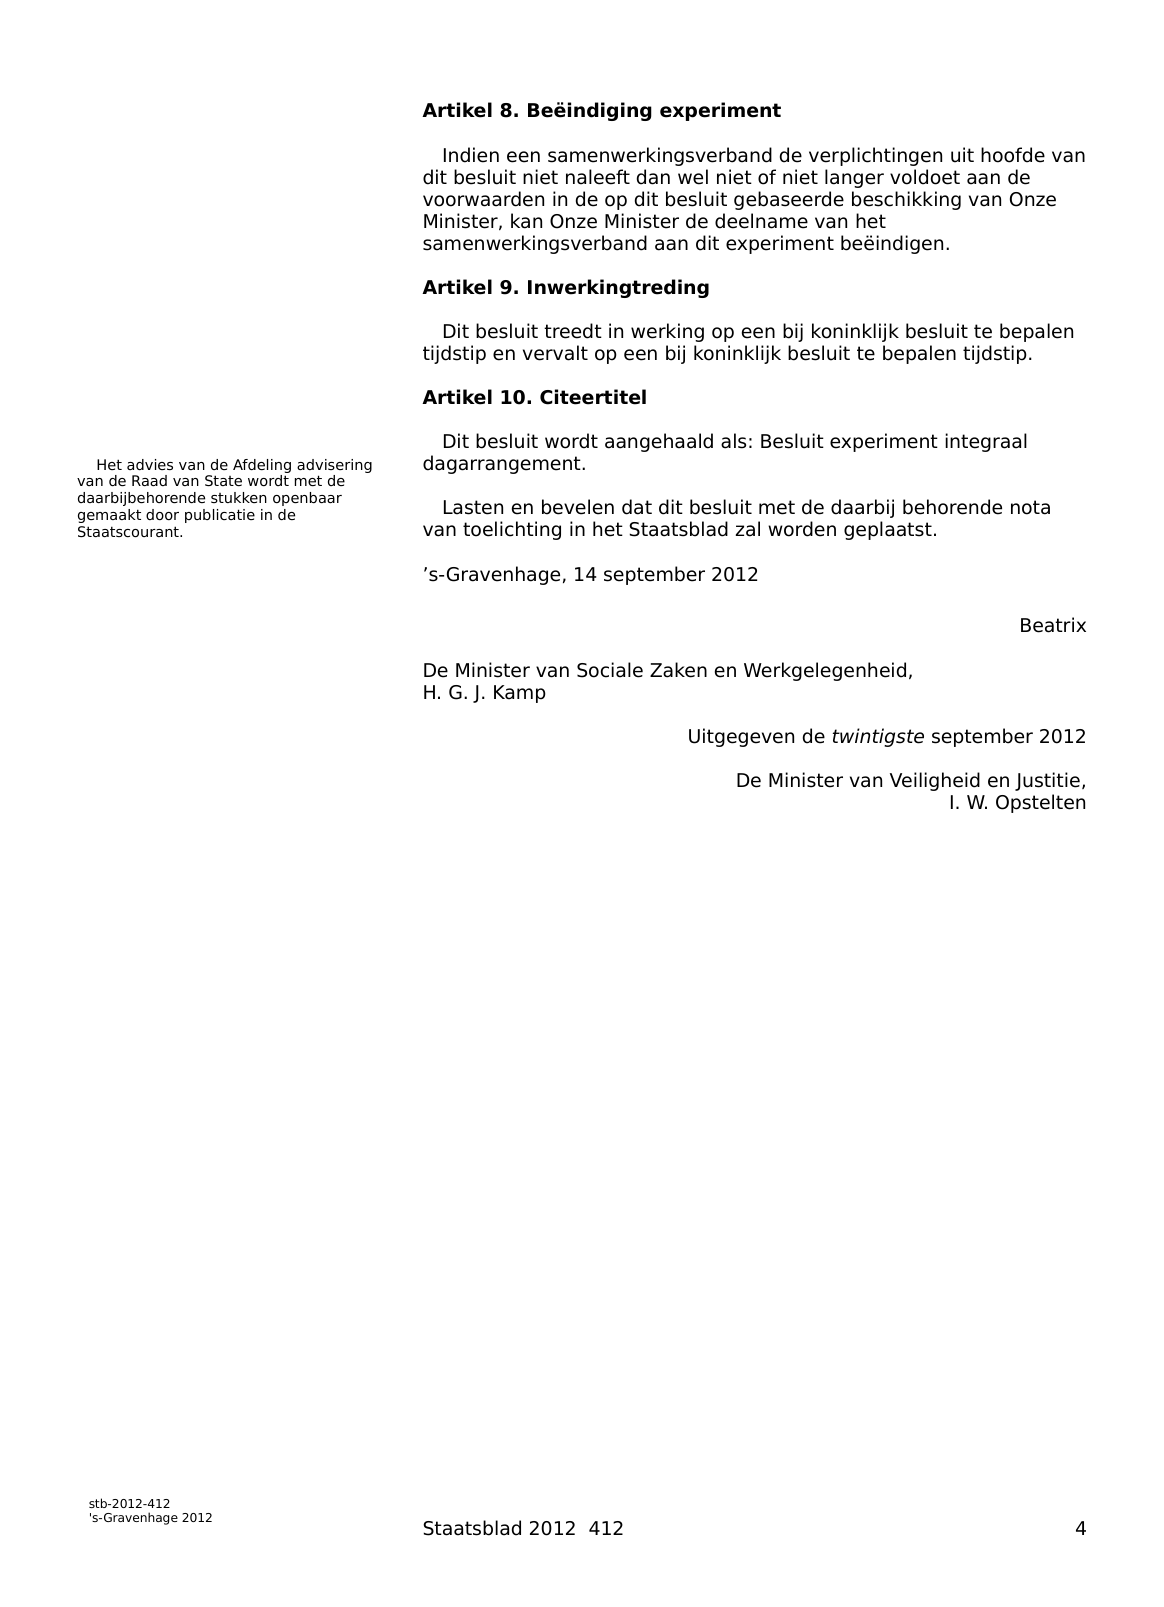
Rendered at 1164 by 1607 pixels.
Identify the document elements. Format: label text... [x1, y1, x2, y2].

text Dit besluit treedt in werking op een bij koninklijk besluit te bepalen tijdstip en vervalt op een bij koninklijk besluit te bepalen tijdstip. [422, 321, 1087, 365]
text 's-Gravenhage 2012 [88, 1511, 323, 1525]
text ’s-Gravenhage, 14 september 2012 [422, 563, 1087, 585]
text De Minister van Sociale Zaken en Werkgelegenheid, H. G. J. Kamp [422, 659, 1087, 703]
text Lasten en bevelen dat dit besluit met de daarbij behorende nota van toelichting in het Staatsblad zal worden geplaatst. [422, 497, 1087, 541]
text De Minister van Veiligheid en Justitie, I. W. Opstelten [422, 770, 1087, 814]
text Uitgegeven de twintigste september 2012 [422, 726, 1087, 748]
text stb-2012-412 [88, 1497, 323, 1511]
subtitle Artikel 10. Citeertitel [422, 387, 1087, 409]
text Het advies van de Afdeling advisering van de Raad van State wordt met de daarbijbehorende stukken openbaar gemaakt door publicatie in de Staatscourant. [77, 456, 396, 541]
text Indien een samenwerkingsverband de verplichtingen uit hoofde van dit besluit niet naleeft dan wel niet of niet langer voldoet aan de voorwaarden in de op dit besluit gebaseerde beschikking van Onze Minister, kan Onze Minister de deelname van het samenwerkingsverband aan dit experiment beëindigen. [422, 144, 1087, 254]
text Beatrix [422, 615, 1087, 637]
subtitle Artikel 9. Inwerkingtreding [422, 277, 1087, 299]
text Dit besluit wordt aangehaald als: Besluit experiment integraal dagarrangement. [422, 431, 1087, 475]
subtitle Artikel 8. Beëindiging experiment [422, 100, 1087, 122]
